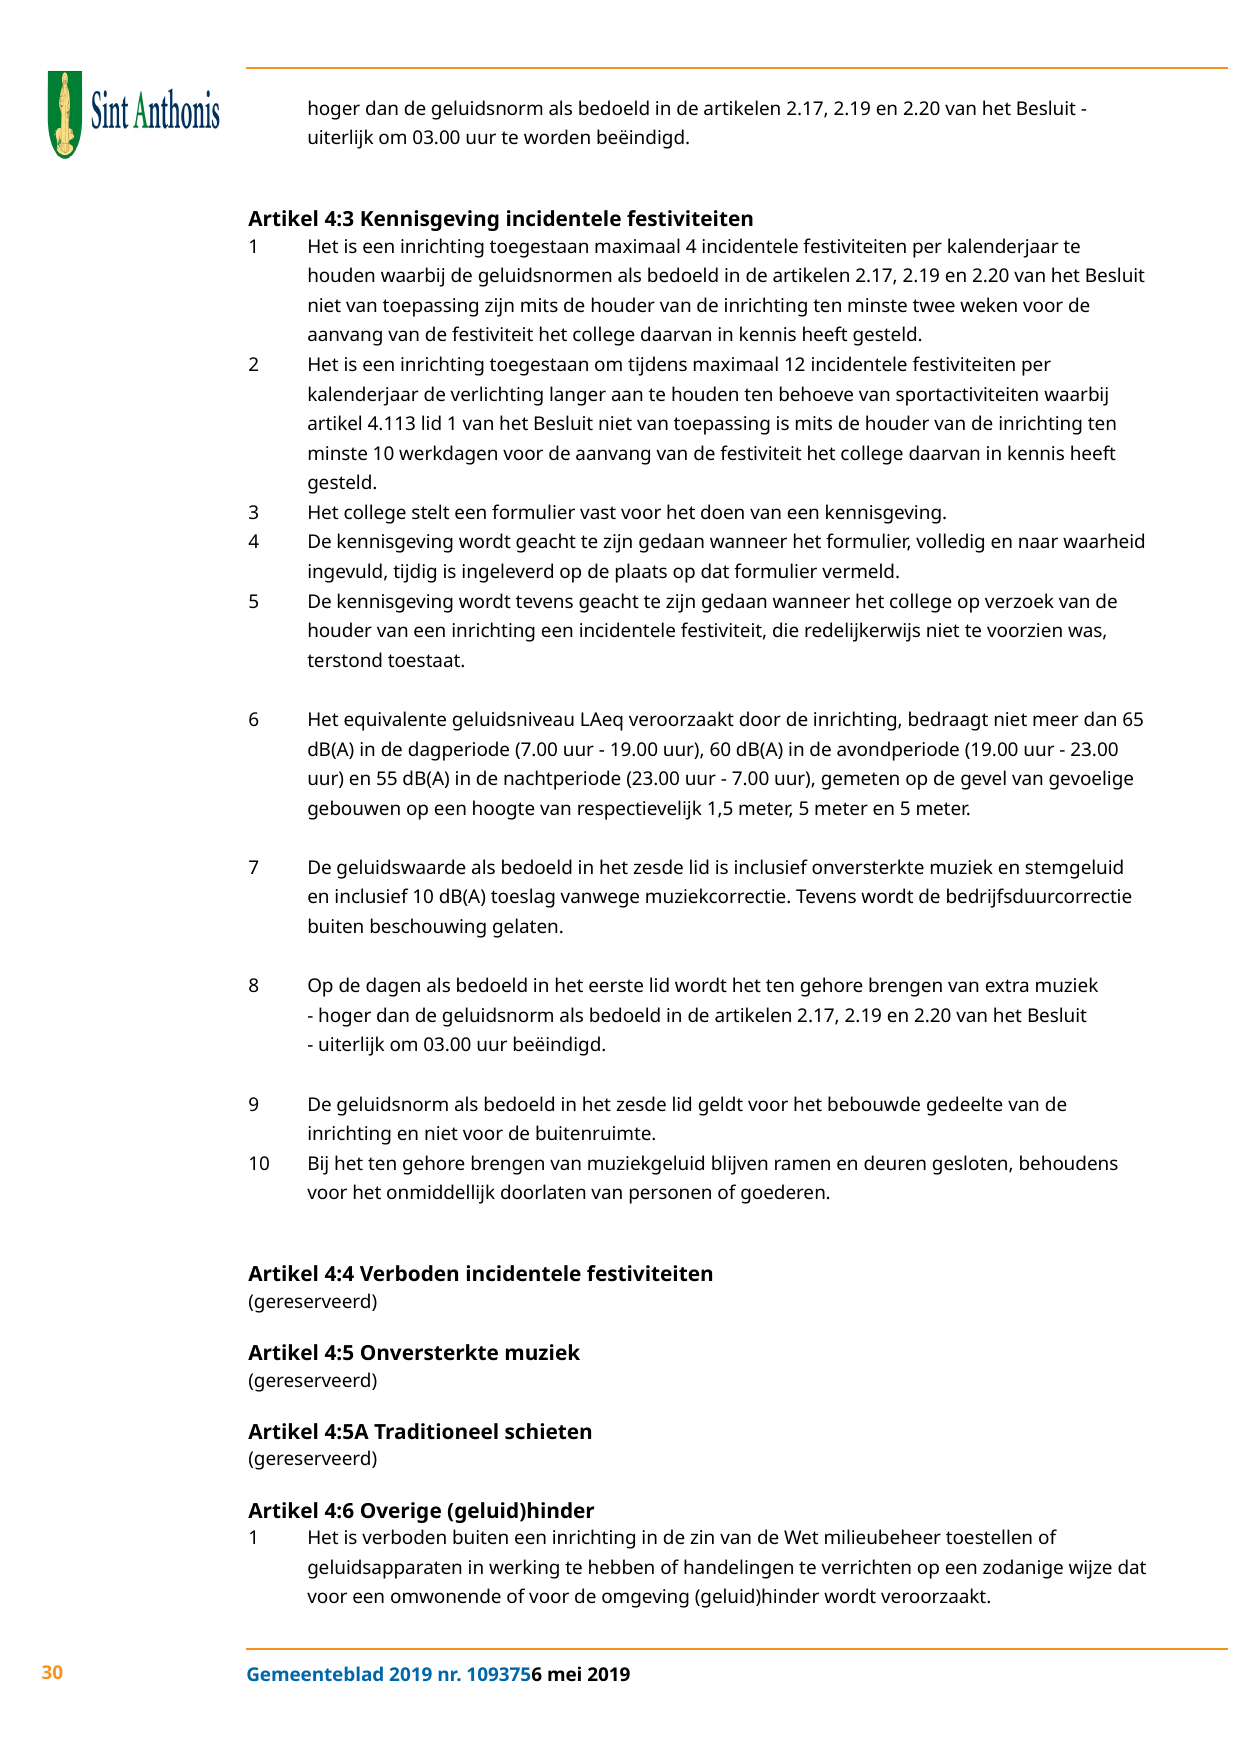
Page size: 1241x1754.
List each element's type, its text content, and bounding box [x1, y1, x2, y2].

list - uiterlijk om 03.00 uur beëindigd. [248, 1032, 1152, 1057]
text (gereserveerd) [248, 1288, 1152, 1314]
list Op de dagen als bedoeld in het eerste lid wordt het ten gehore brengen van extra muziek [248, 972, 1152, 998]
list Het is een inrichting toegestaan om tijdens maximaal 12 incidentele festiviteiten per kalenderjaar de verlichting langer aan te houden ten behoeve van sportactiviteiten waarbij artikel 4.113 lid 1 van het Besluit niet van toepassing is mits de houder van de inrichting ten minste 10 werkdagen voor de aanvang van de festiviteit het college daarvan in kennis heeft gesteld. [248, 351, 1152, 495]
list - hoger dan de geluidsnorm als bedoeld in de artikelen 2.17, 2.19 en 2.20 van het Besluit -uiterlijk om 03.00 uur te worden beëindigd. [248, 95, 1152, 150]
picture [41, 47, 231, 172]
list Het is verboden buiten een inrichting in de zin van de Wet milieubeheer toestellen of geluidsapparaten in werking te hebben of handelingen te verrichten op een zodanige wijze dat voor een omwonende of voor de omgeving (geluid)hinder wordt veroorzaakt. [248, 1524, 1152, 1609]
text Artikel 4:5 Onversterkte muziek [248, 1338, 1152, 1367]
list De kennisgeving wordt geacht te zijn gedaan wanneer het formulier, volledig en naar waarheid ingevuld, tijdig is ingeleverd op de plaats op dat formulier vermeld. [248, 529, 1152, 584]
list De geluidsnorm als bedoeld in het zesde lid geldt voor het bebouwde gedeelte van de inrichting en niet voor de buitenruimte. [248, 1091, 1152, 1146]
text Artikel 4:3 Kennisgeving incidentele festiviteiten [248, 204, 1152, 233]
list - hoger dan de geluidsnorm als bedoeld in de artikelen 2.17, 2.19 en 2.20 van het Besluit [248, 1002, 1152, 1028]
text Artikel 4:6 Overige (geluid)hinder [248, 1496, 1152, 1524]
list Bij het ten gehore brengen van muziekgeluid blijven ramen en deuren gesloten, behoudens voor het onmiddellijk doorlaten van personen of goederen. [248, 1150, 1152, 1205]
text Artikel 4:5A Traditioneel schieten [248, 1417, 1152, 1446]
text Artikel 4:4 Verboden incidentele festiviteiten [248, 1259, 1152, 1288]
text (gereserveerd) [248, 1367, 1152, 1392]
list Het equivalente geluidsniveau LAeq veroorzaakt door de inrichting, bedraagt niet meer dan 65 dB(A) in de dagperiode (7.00 uur - 19.00 uur), 60 dB(A) in de avondperiode (19.00 uur - 23.00 uur) en 55 dB(A) in de nachtperiode (23.00 uur - 7.00 uur), gemeten op de gevel van gevoelige gebouwen op een hoogte van respectievelijk 1,5 meter, 5 meter en 5 meter. [248, 706, 1152, 821]
list De geluidswaarde als bedoeld in het zesde lid is inclusief onversterkte muziek en stemgeluid en inclusief 10 dB(A) toeslag vanwege muziekcorrectie. Tevens wordt de bedrijfsduurcorrectie buiten beschouwing gelaten. [248, 854, 1152, 939]
list Het is een inrichting toegestaan maximaal 4 incidentele festiviteiten per kalenderjaar te houden waarbij de geluidsnormen als bedoeld in de artikelen 2.17, 2.19 en 2.20 van het Besluit niet van toepassing zijn mits de houder van de inrichting ten minste twee weken voor de aanvang van de festiviteit het college daarvan in kennis heeft gesteld. [248, 233, 1152, 347]
text (gereserveerd) [248, 1446, 1152, 1471]
list De kennisgeving wordt tevens geacht te zijn gedaan wanneer het college op verzoek van de houder van een inrichting een incidentele festiviteit, die redelijkerwijs niet te voorzien was, terstond toestaat. [248, 588, 1152, 673]
list Het college stelt een formulier vast voor het doen van een kennisgeving. [248, 499, 1152, 525]
